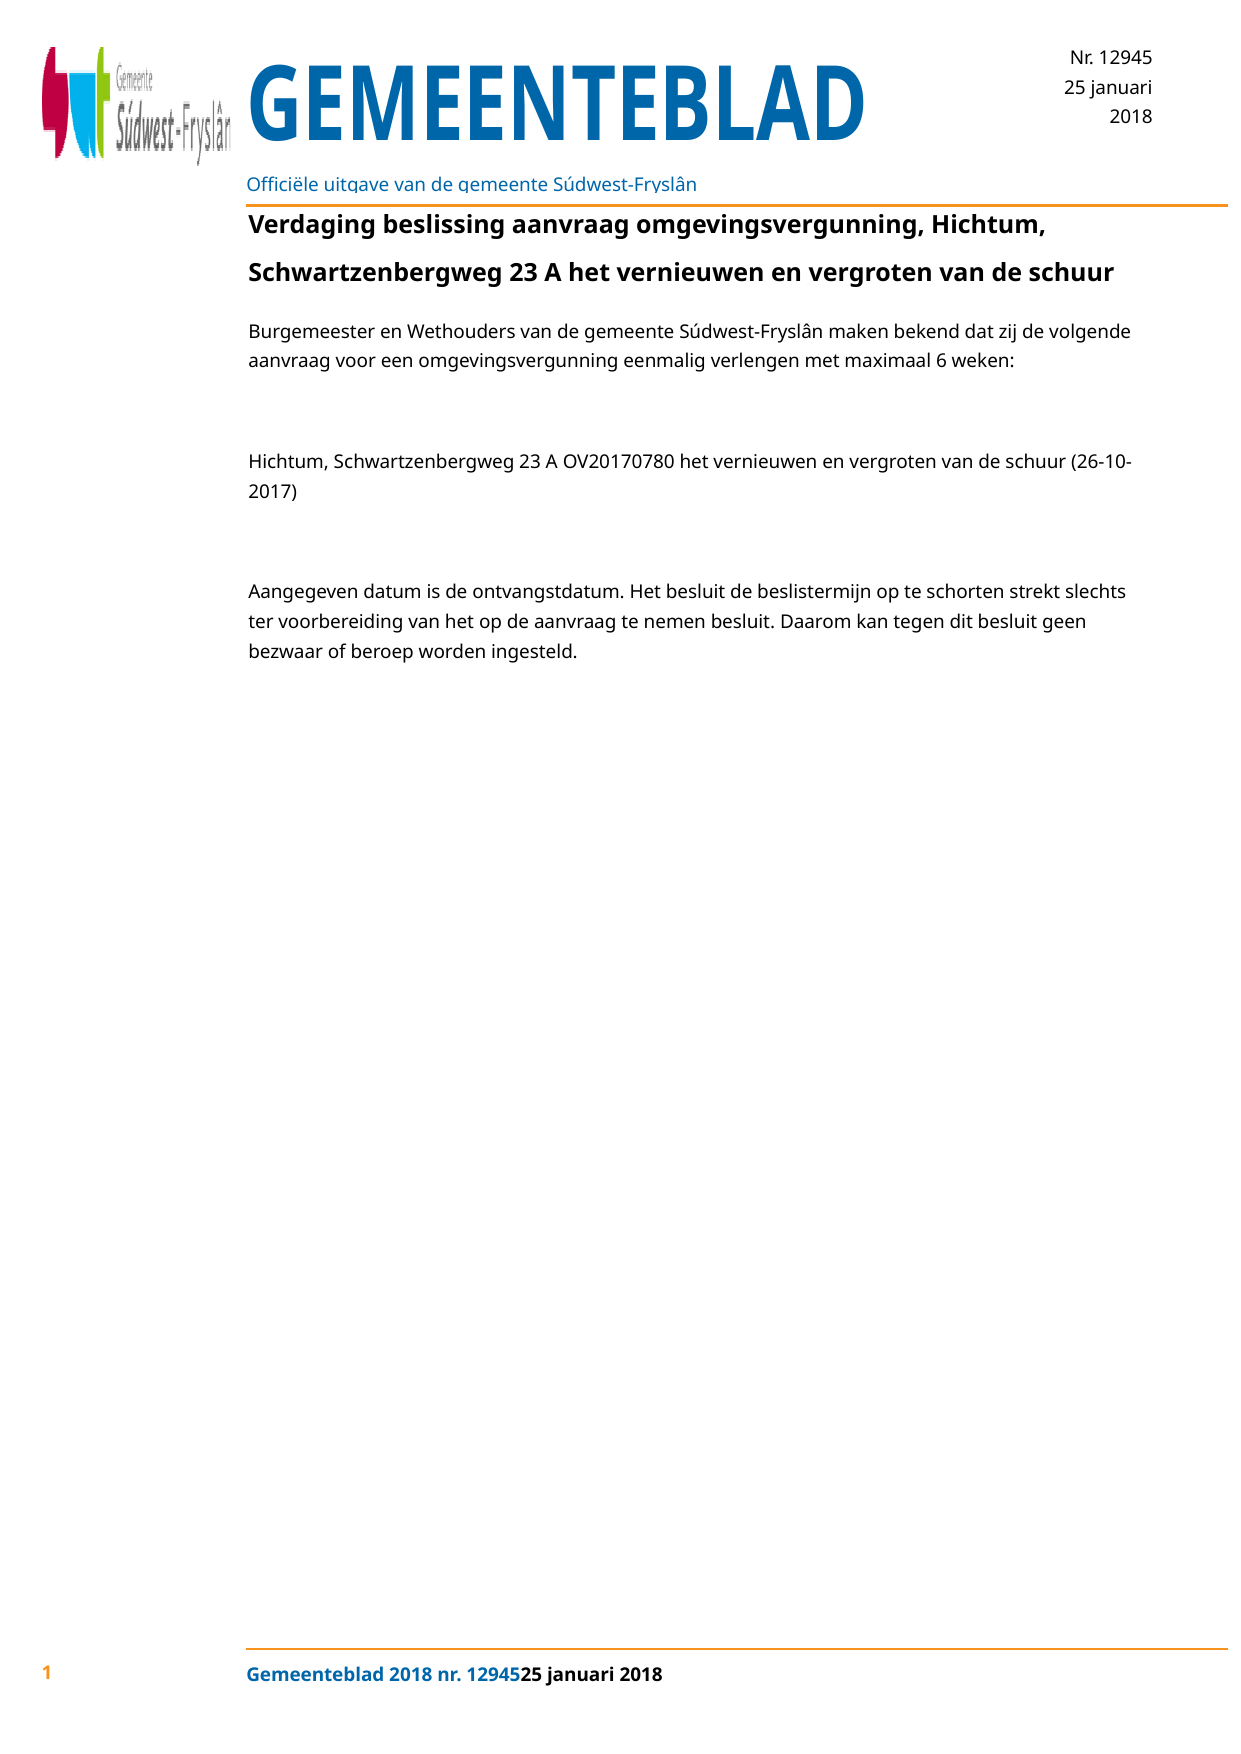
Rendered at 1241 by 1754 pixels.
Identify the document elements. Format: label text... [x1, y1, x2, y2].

text Aangegeven datum is de ontvangstdatum. Het besluit de beslistermijn op te schorten strekt slechts ter voorbereiding van het op de aanvraag te nemen besluit. Daarom kan tegen dit besluit geen bezwaar of beroep worden ingesteld. [248, 579, 1152, 664]
text Verdaging beslissing aanvraag omgevingsvergunning, Hichtum, Schwartzenbergweg 23 A het vernieuwen en vergroten van de schuur [248, 207, 1152, 288]
text Burgemeester en Wethouders van de gemeente Súdwest-Fryslân maken bekend dat zij de volgende aanvraag voor een omgevingsvergunning eenmalig verlengen met maximaal 6 weken: [248, 318, 1152, 373]
text Hichtum, Schwartzenbergweg 23 A OV20170780 het vernieuwen en vergroten van de schuur (26-10-2017) [248, 448, 1152, 504]
picture [41, 47, 231, 172]
